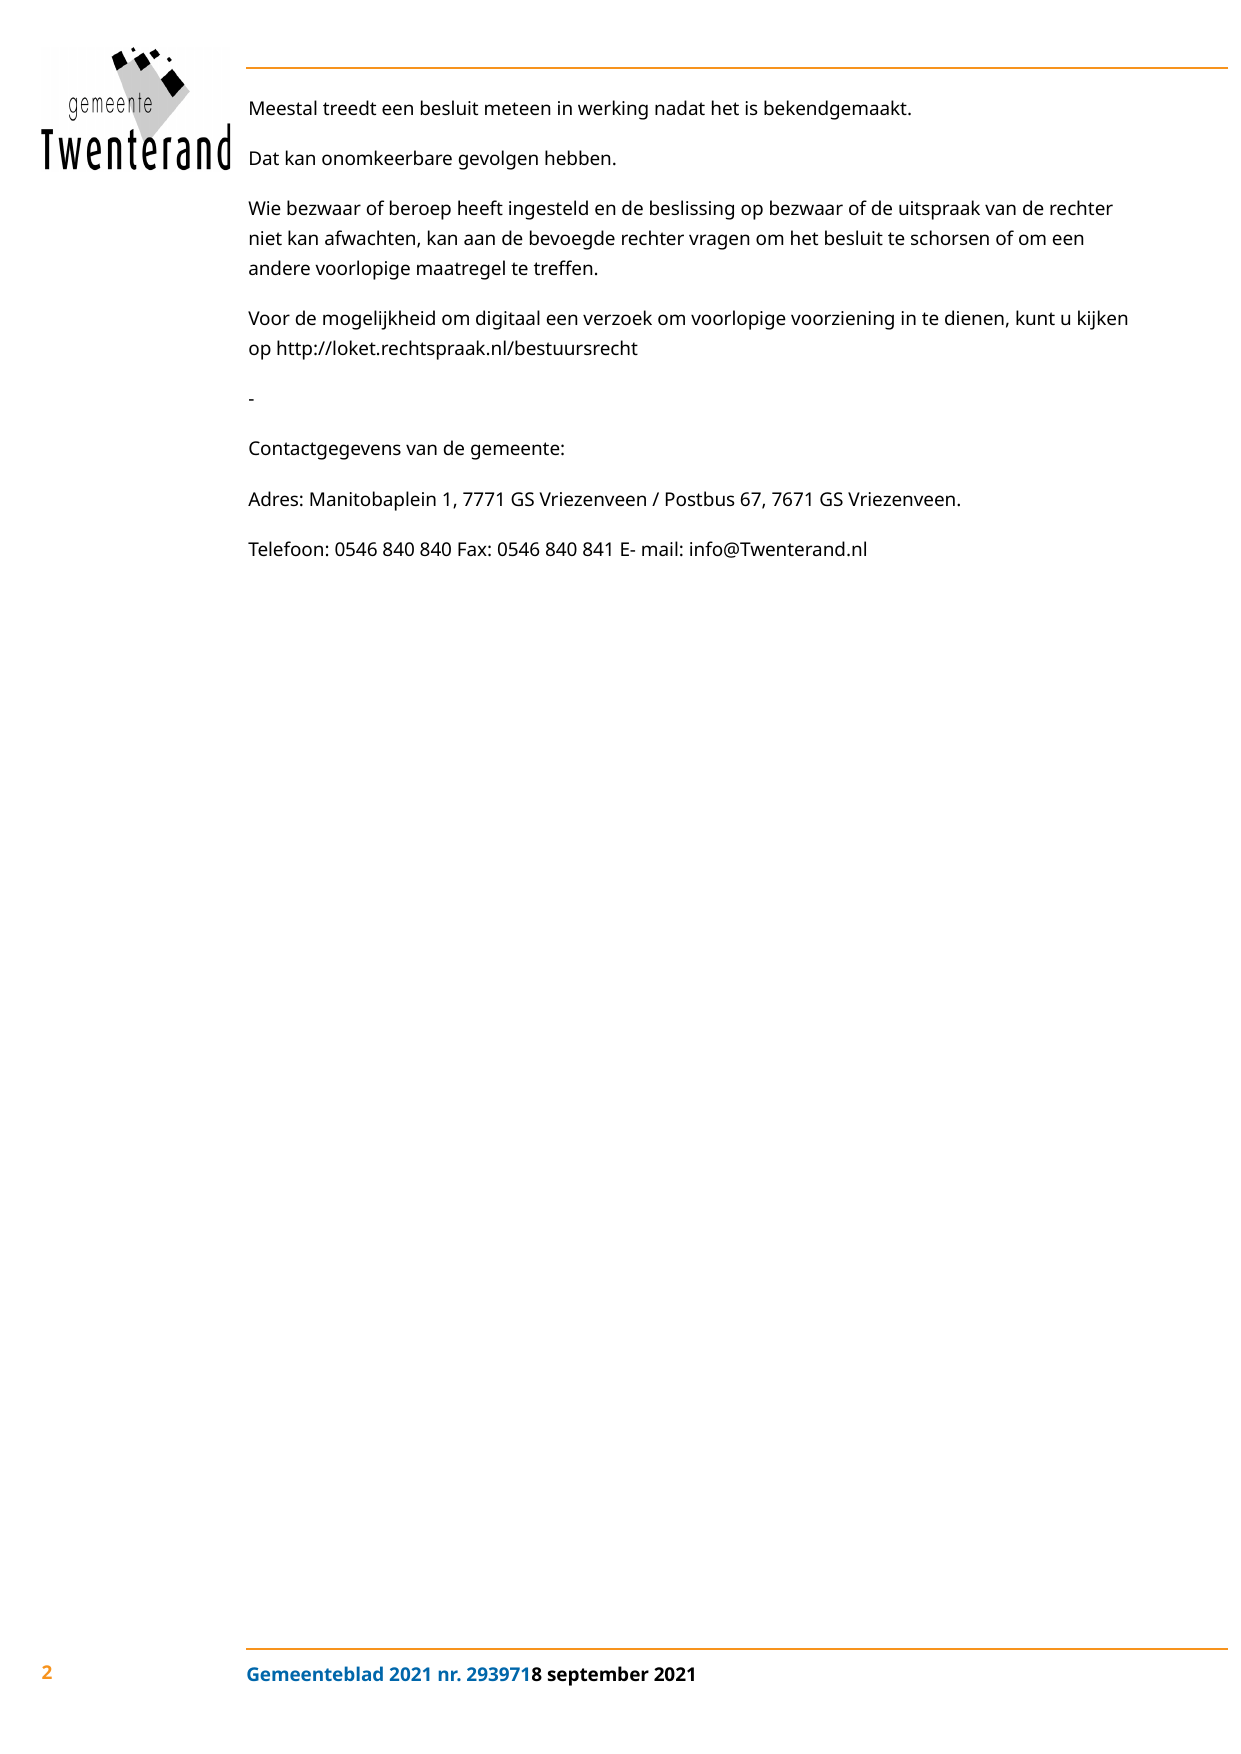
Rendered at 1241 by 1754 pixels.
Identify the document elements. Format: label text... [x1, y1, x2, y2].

text Contactgegevens van de gemeente: [248, 436, 1152, 461]
text - [248, 385, 1152, 411]
picture [41, 47, 231, 172]
text Adres: Manitobaplein 1, 7771 GS Vriezenveen / Postbus 67, 7671 GS Vriezenveen. [248, 486, 1152, 512]
text Telefoon: 0546 840 840 Fax: 0546 840 841 E- mail: info@Twenterand.nl [248, 536, 1152, 562]
text Wie bezwaar of beroep heeft ingesteld en de beslissing op bezwaar of de uitspraak van de rechter niet kan afwachten, kan aan de bevoegde rechter vragen om het besluit te schorsen of om een andere voorlopige maatregel te treffen. [248, 196, 1152, 281]
text Voor de mogelijkheid om digitaal een verzoek om voorlopige voorziening in te dienen, kunt u kijken op http://loket.rechtspraak.nl/bestuursrecht [248, 305, 1152, 361]
text Meestal treedt een besluit meteen in werking nadat het is bekendgemaakt. [248, 95, 1152, 121]
text Dat kan onomkeerbare gevolgen hebben. [248, 145, 1152, 171]
